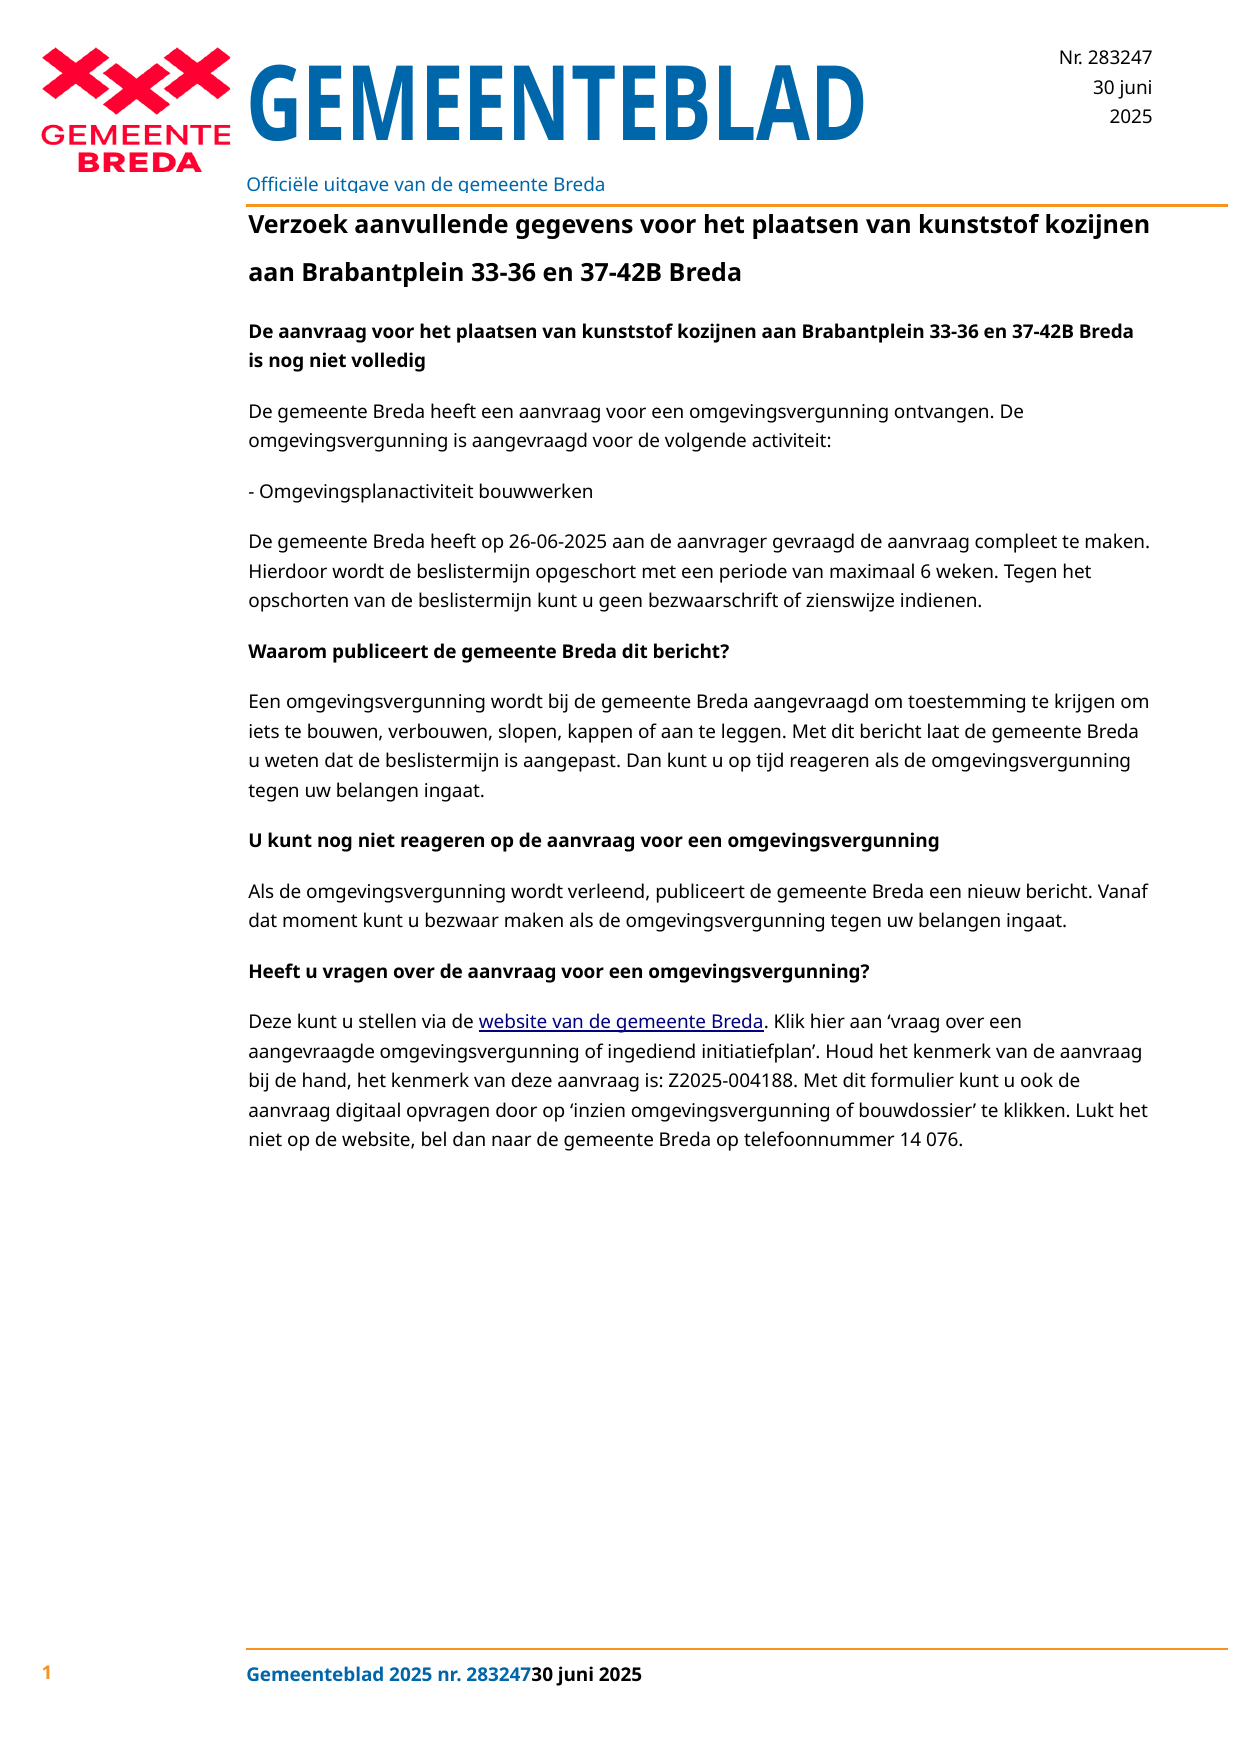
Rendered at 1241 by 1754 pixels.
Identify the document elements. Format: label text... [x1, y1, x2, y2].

text Deze kunt u stellen via de website van de gemeente Breda. Klik hier aan ‘vraag over een aangevraagde omgevingsvergunning of ingediend initiatiefplan’. Houd het kenmerk van de aanvraag bij de hand, het kenmerk van deze aanvraag is: Z2025-004188. Met dit formulier kunt u ook de aanvraag digitaal opvragen door op ‘inzien omgevingsvergunning of bouwdossier’ te klikken. Lukt het niet op de website, bel dan naar de gemeente Breda op telefoonnummer 14 076. [248, 1008, 1152, 1152]
text De aanvraag voor het plaatsen van kunststof kozijnen aan Brabantplein 33-36 en 37-42B Breda is nog niet volledig [248, 318, 1152, 373]
picture [41, 47, 231, 172]
text De gemeente Breda heeft op 26-06-2025 aan de aanvrager gevraagd de aanvraag compleet te maken. Hierdoor wordt de beslistermijn opgeschort met een periode van maximaal 6 weken. Tegen het opschorten van de beslistermijn kunt u geen bezwaarschrift of zienswijze indienen. [248, 528, 1152, 613]
text Als de omgevingsvergunning wordt verleend, publiceert de gemeente Breda een nieuw bericht. Vanaf dat moment kunt u bezwaar maken als de omgevingsvergunning tegen uw belangen ingaat. [248, 878, 1152, 933]
text De gemeente Breda heeft een aanvraag voor een omgevingsvergunning ontvangen. De omgevingsvergunning is aangevraagd voor de volgende activiteit: [248, 398, 1152, 453]
text - Omgevingsplanactiviteit bouwwerken [248, 478, 1152, 504]
text Waarom publiceert de gemeente Breda dit bericht? [248, 638, 1152, 664]
text Verzoek aanvullende gegevens voor het plaatsen van kunststof kozijnen aan Brabantplein 33-36 en 37-42B Breda [248, 207, 1152, 288]
text Heeft u vragen over de aanvraag voor een omgevingsvergunning? [248, 958, 1152, 984]
text U kunt nog niet reageren op de aanvraag voor een omgevingsvergunning [248, 827, 1152, 853]
text Een omgevingsvergunning wordt bij de gemeente Breda aangevraagd om toestemming te krijgen om iets te bouwen, verbouwen, slopen, kappen of aan te leggen. Met dit bericht laat de gemeente Breda u weten dat de beslistermijn is aangepast. Dan kunt u op tijd reageren als de omgevingsvergunning tegen uw belangen ingaat. [248, 688, 1152, 803]
